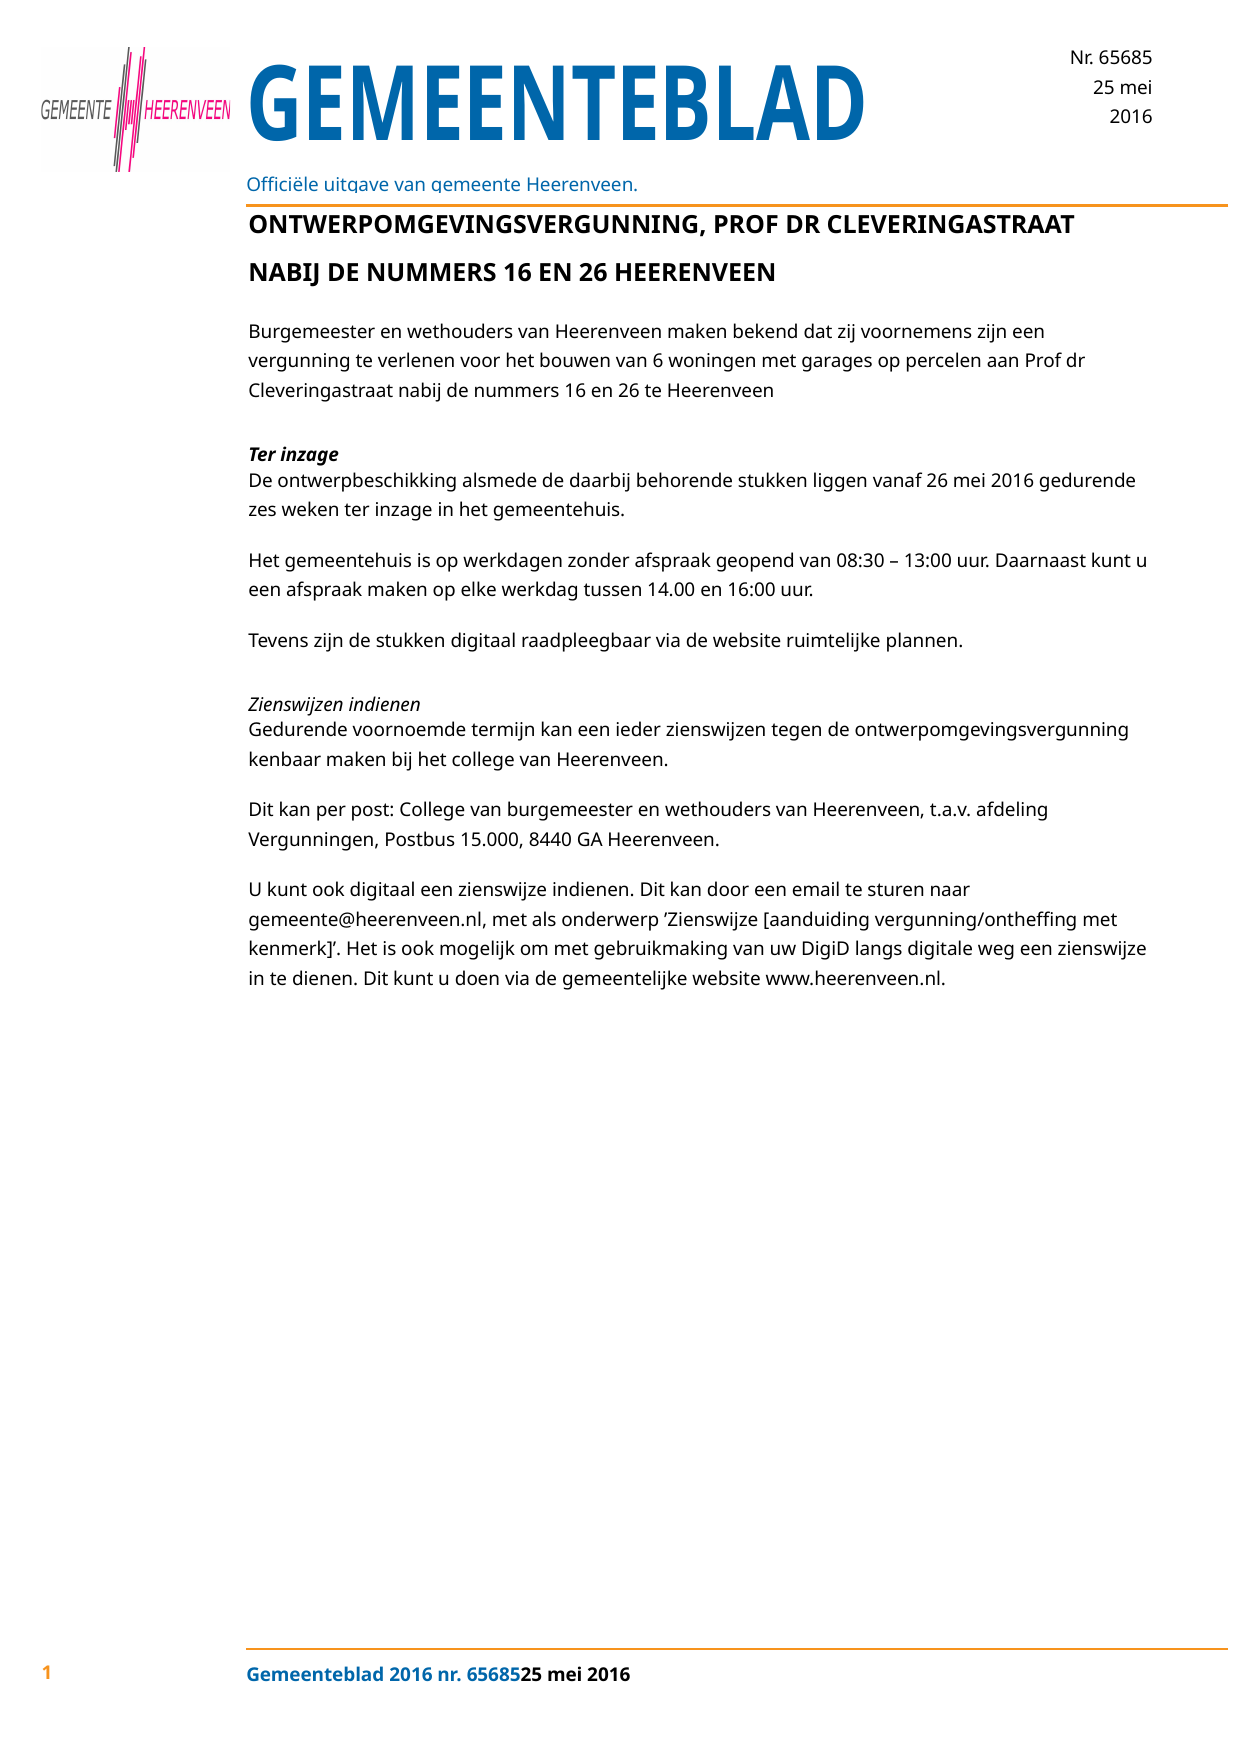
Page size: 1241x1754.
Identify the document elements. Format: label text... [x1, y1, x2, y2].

text Dit kan per post: College van burgemeester en wethouders van Heerenveen, t.a.v. afdeling Vergunningen, Postbus 15.000, 8440 GA Heerenveen. [248, 796, 1152, 852]
text Gedurende voornoemde termijn kan een ieder zienswijzen tegen de ontwerpomgevingsvergunning kenbaar maken bij het college van Heerenveen. [248, 716, 1152, 772]
text Ter inzage [248, 441, 1152, 467]
picture [41, 47, 231, 172]
text Tevens zijn de stukken digitaal raadpleegbaar via de website ruimtelijke plannen. [248, 627, 1152, 652]
text De ontwerpbeschikking alsmede de daarbij behorende stukken liggen vanaf 26 mei 2016 gedurende zes weken ter inzage in het gemeentehuis. [248, 467, 1152, 522]
text Het gemeentehuis is op werkdagen zonder afspraak geopend van 08:30 – 13:00 uur. Daarnaast kunt u een afspraak maken op elke werkdag tussen 14.00 en 16:00 uur. [248, 547, 1152, 602]
text ONTWERPOMGEVINGSVERGUNNING, PROF DR CLEVERINGASTRAAT NABIJ DE NUMMERS 16 EN 26 HEERENVEEN [248, 207, 1152, 288]
text Zienswijzen indienen [248, 691, 1152, 716]
text U kunt ook digitaal een zienswijze indienen. Dit kan door een email te sturen naar gemeente@heerenveen.nl, met als onderwerp ’Zienswijze [aanduiding vergunning/ontheffing met kenmerk]’. Het is ook mogelijk om met gebruikmaking van uw DigiD langs digitale weg een zienswijze in te dienen. Dit kunt u doen via de gemeentelijke website www.heerenveen.nl. [248, 876, 1152, 991]
text Burgemeester en wethouders van Heerenveen maken bekend dat zij voornemens zijn een vergunning te verlenen voor het bouwen van 6 woningen met garages op percelen aan Prof dr Cleveringastraat nabij de nummers 16 en 26 te Heerenveen [248, 318, 1152, 403]
